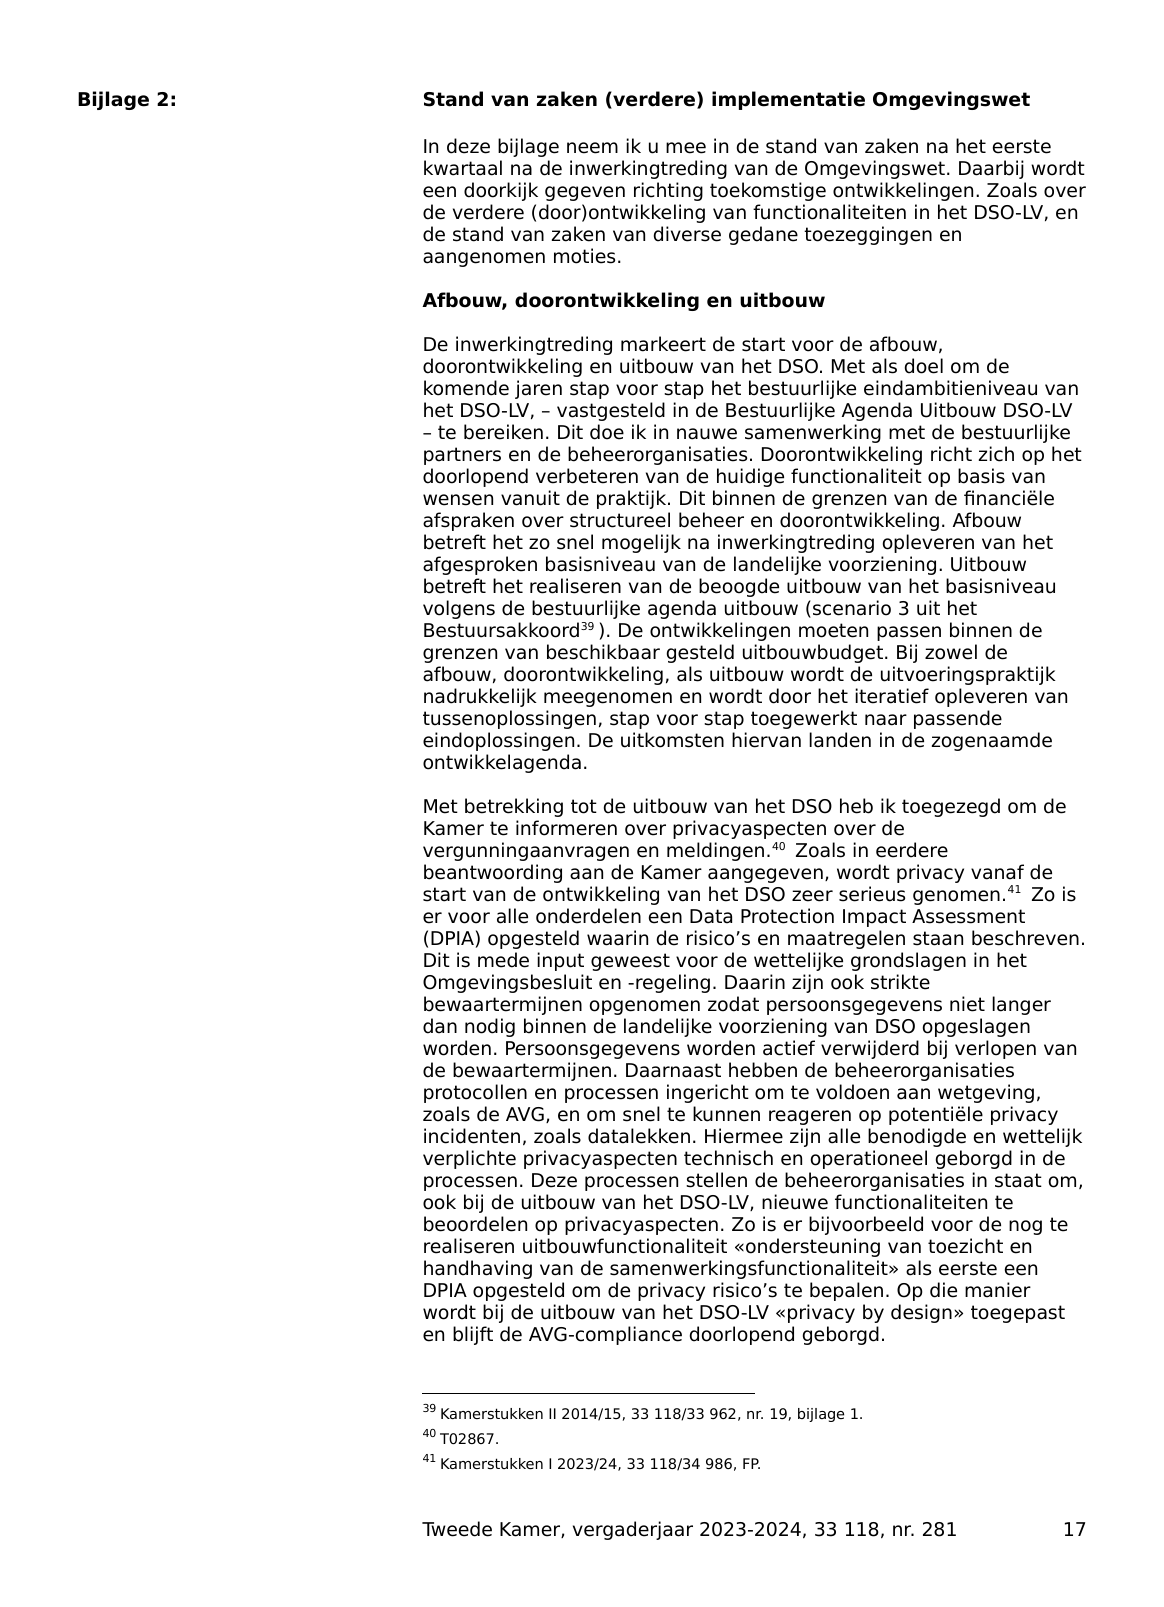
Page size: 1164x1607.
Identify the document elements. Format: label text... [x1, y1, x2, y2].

subtitle Afbouw, doorontwikkeling en uitbouw [422, 290, 1087, 312]
text De inwerkingtreding markeert de start voor de afbouw, doorontwikkeling en uitbouw van het DSO. Met als doel om de komende jaren stap voor stap het bestuurlijke eindambitieniveau van het DSO-LV, – vastgesteld in de Bestuurlijke Agenda Uitbouw DSO-LV – te bereiken. Dit doe ik in nauwe samenwerking met de bestuurlijke partners en de beheerorganisaties. Doorontwikkeling richt zich op het doorlopend verbeteren van de huidige functionaliteit op basis van wensen vanuit de praktijk. Dit binnen de grenzen van de financiële afspraken over structureel beheer en doorontwikkeling. Afbouw betreft het zo snel mogelijk na inwerkingtreding opleveren van het afgesproken basisniveau van de landelijke voorziening. Uitbouw betreft het realiseren van de beoogde uitbouw van het basisniveau volgens de bestuurlijke agenda uitbouw (scenario 3 uit het Bestuursakkoord). De ontwikkelingen moeten passen binnen de grenzen van beschikbaar gesteld uitbouwbudget. Bij zowel de afbouw, doorontwikkeling, als uitbouw wordt de uitvoeringspraktijk nadrukkelijk meegenomen en wordt door het iteratief opleveren van tussenoplossingen, stap voor stap toegewerkt naar passende eindoplossingen. De uitkomsten hiervan landen in de zogenaamde ontwikkelagenda. [422, 334, 1087, 774]
subtitle Bijlage 2: Stand van zaken (verdere) implementatie Omgevingswet [77, 89, 1087, 111]
text Met betrekking tot de uitbouw van het DSO heb ik toegezegd om de Kamer te informeren over privacyaspecten over de vergunningaanvragen en meldingen. Zoals in eerdere beantwoording aan de Kamer aangegeven, wordt privacy vanaf de start van de ontwikkeling van het DSO zeer serieus genomen. Zo is er voor alle onderdelen een Data Protection Impact Assessment (DPIA) opgesteld waarin de risico’s en maatregelen staan beschreven. Dit is mede input geweest voor de wettelijke grondslagen in het Omgevingsbesluit en -regeling. Daarin zijn ook strikte bewaartermijnen opgenomen zodat persoonsgegevens niet langer dan nodig binnen de landelijke voorziening van DSO opgeslagen worden. Persoonsgegevens worden actief verwijderd bij verlopen van de bewaartermijnen. Daarnaast hebben de beheerorganisaties protocollen en processen ingericht om te voldoen aan wetgeving, zoals de AVG, en om snel te kunnen reageren op potentiële privacy incidenten, zoals datalekken. Hiermee zijn alle benodigde en wettelijk verplichte privacyaspecten technisch en operationeel geborgd in de processen. Deze processen stellen de beheerorganisaties in staat om, ook bij de uitbouw van het DSO-LV, nieuwe functionaliteiten te beoordelen op privacyaspecten. Zo is er bijvoorbeeld voor de nog te realiseren uitbouwfunctionaliteit «ondersteuning van toezicht en handhaving van de samenwerkingsfunctionaliteit» als eerste een DPIA opgesteld om de privacy risico’s te bepalen. Op die manier wordt bij de uitbouw van het DSO-LV «privacy by design» toegepast en blijft de AVG-compliance doorlopend geborgd. [422, 796, 1087, 1346]
text In deze bijlage neem ik u mee in de stand van zaken na het eerste kwartaal na de inwerkingtreding van de Omgevingswet. Daarbij wordt een doorkijk gegeven richting toekomstige ontwikkelingen. Zoals over de verdere (door)ontwikkeling van functionaliteiten in het DSO-LV, en de stand van zaken van diverse gedane toezeggingen en aangenomen moties. [422, 136, 1087, 268]
text Kamerstukken II 2014/15, 33 118/33 962, nr. 19, bijlage 1. [422, 1402, 1087, 1424]
text T02867. [422, 1427, 1087, 1449]
text Kamerstukken I 2023/24, 33 118/34 986, FP. [422, 1452, 1087, 1474]
